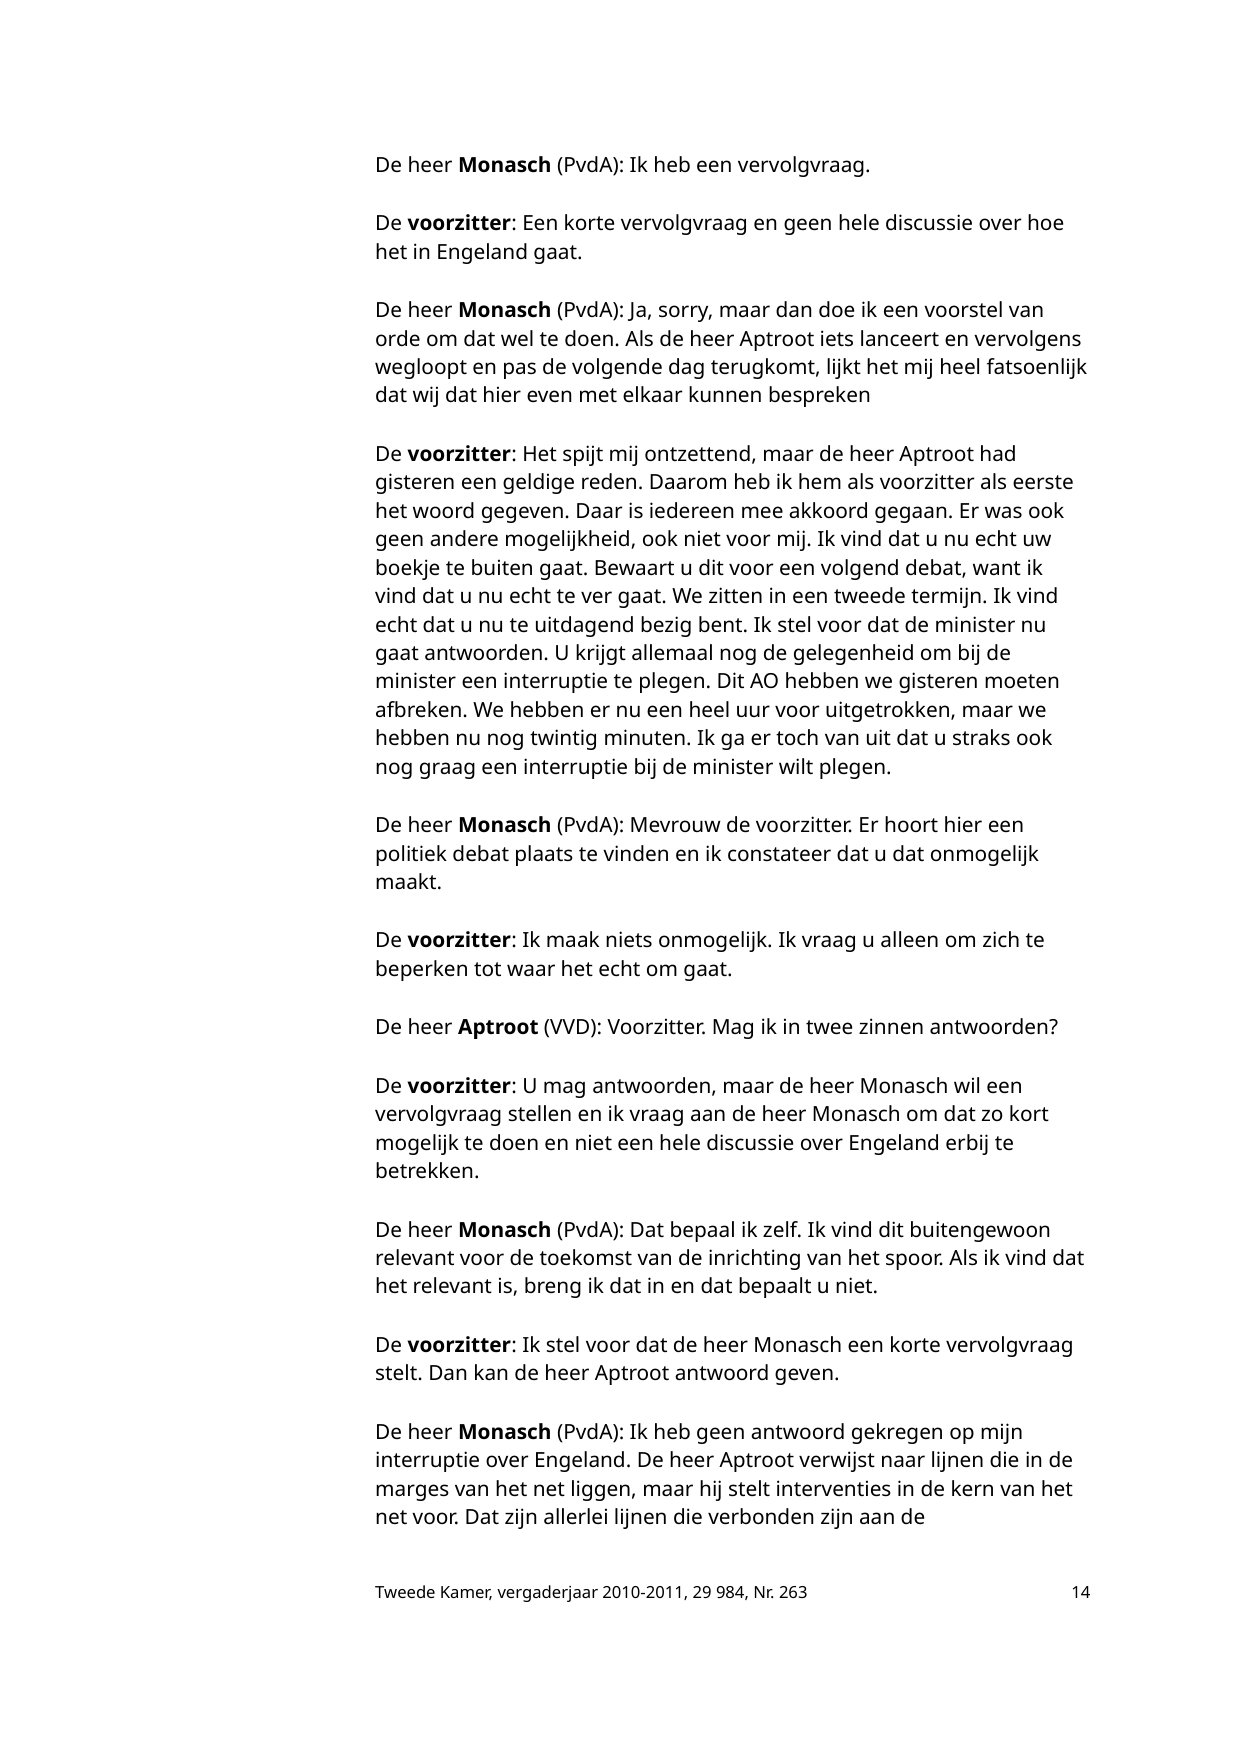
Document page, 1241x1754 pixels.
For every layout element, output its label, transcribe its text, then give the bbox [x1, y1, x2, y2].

text De heer Monasch (PvdA): Ik heb een vervolgvraag. [375, 150, 1090, 178]
text De heer Monasch (PvdA): Ik heb geen antwoord gekregen op mijn interruptie over Engeland. De heer Aptroot verwijst naar lijnen die in de marges van het net liggen, maar hij stelt interventies in de kern van het net voor. Dat zijn allerlei lijnen die verbonden zijn aan de [375, 1417, 1090, 1531]
text De voorzitter: Het spijt mij ontzettend, maar de heer Aptroot had gisteren een geldige reden. Daarom heb ik hem als voorzitter als eerste het woord gegeven. Daar is iedereen mee akkoord gegaan. Er was ook geen andere mogelijkheid, ook niet voor mij. Ik vind dat u nu echt uw boekje te buiten gaat. Bewaart u dit voor een volgend debat, want ik vind dat u nu echt te ver gaat. We zitten in een tweede termijn. Ik vind echt dat u nu te uitdagend bezig bent. Ik stel voor dat de minister nu gaat antwoorden. U krijgt allemaal nog de gelegenheid om bij de minister een interruptie te plegen. Dit AO hebben we gisteren moeten afbreken. We hebben er nu een heel uur voor uitgetrokken, maar we hebben nu nog twintig minuten. Ik ga er toch van uit dat u straks ook nog graag een interruptie bij de minister wilt plegen. [375, 439, 1090, 780]
text De voorzitter: Een korte vervolgvraag en geen hele discussie over hoe het in Engeland gaat. [375, 208, 1090, 265]
text De voorzitter: Ik maak niets onmogelijk. Ik vraag u alleen om zich te beperken tot waar het echt om gaat. [375, 926, 1090, 982]
text De heer Aptroot (VVD): Voorzitter. Mag ik in twee zinnen antwoorden? [375, 1012, 1090, 1041]
text De heer Monasch (PvdA): Mevrouw de voorzitter. Er hoort hier een politiek debat plaats te vinden en ik constateer dat u dat onmogelijk maakt. [375, 810, 1090, 896]
text De heer Monasch (PvdA): Dat bepaal ik zelf. Ik vind dit buitengewoon relevant voor de toekomst van de inrichting van het spoor. Als ik vind dat het relevant is, breng ik dat in en dat bepaalt u niet. [375, 1215, 1090, 1300]
text De heer Monasch (PvdA): Ja, sorry, maar dan doe ik een voorstel van orde om dat wel te doen. Als de heer Aptroot iets lanceert en vervolgens wegloopt en pas de volgende dag terugkomt, lijkt het mij heel fatsoenlijk dat wij dat hier even met elkaar kunnen bespreken [375, 295, 1090, 409]
text De voorzitter: Ik stel voor dat de heer Monasch een korte vervolgvraag stelt. Dan kan de heer Aptroot antwoord geven. [375, 1330, 1090, 1387]
text De voorzitter: U mag antwoorden, maar de heer Monasch wil een vervolgvraag stellen en ik vraag aan de heer Monasch om dat zo kort mogelijk te doen en niet een hele discussie over Engeland erbij te betrekken. [375, 1071, 1090, 1185]
